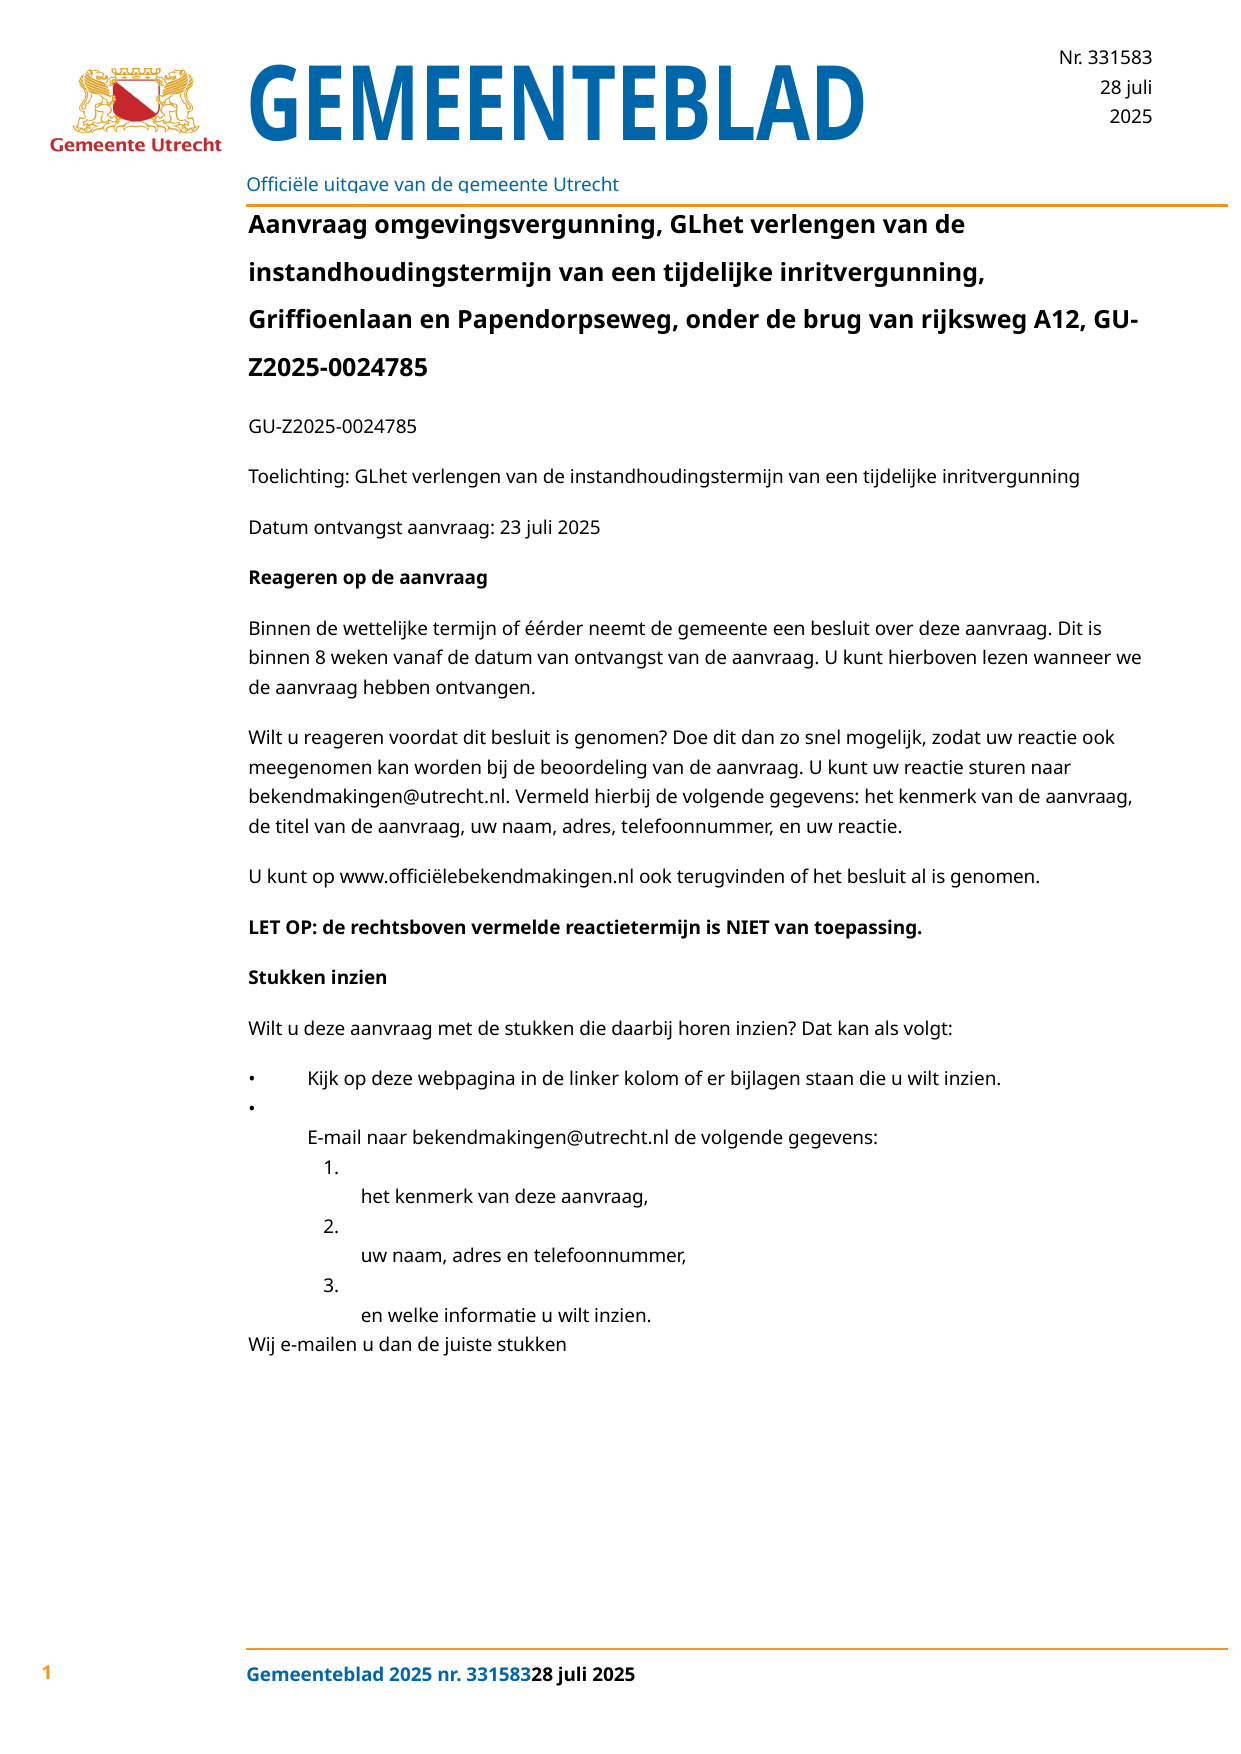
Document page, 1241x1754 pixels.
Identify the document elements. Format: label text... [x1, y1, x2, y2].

text GU-Z2025-0024785 [248, 413, 1152, 439]
text Datum ontvangst aanvraag: 23 juli 2025 [248, 514, 1152, 540]
text Stukken inzien [248, 964, 1152, 990]
text Wilt u deze aanvraag met de stukken die daarbij horen inzien? Dat kan als volgt: [248, 1015, 1152, 1041]
text U kunt op www.officiëlebekendmakingen.nl ook terugvinden of het besluit al is genomen. [248, 863, 1152, 889]
text Wilt u reageren voordat dit besluit is genomen? Doe dit dan zo snel mogelijk, zodat uw reactie ook meegenomen kan worden bij de beoordeling van de aanvraag. U kunt uw reactie sturen naar bekendmakingen@utrecht.nl. Vermeld hierbij de volgende gegevens: het kenmerk van de aanvraag, de titel van de aanvraag, uw naam, adres, telefoonnummer, en uw reactie. [248, 724, 1152, 839]
list E-mail naar bekendmakingen@utrecht.nl de volgende gegevens: [248, 1124, 1152, 1150]
list uw naam, adres en telefoonnummer, [323, 1243, 1152, 1268]
text Aanvraag omgevingsvergunning, GLhet verlengen van de instandhoudingstermijn van een tijdelijke inritvergunning, Griffioenlaan en Papendorpseweg, onder de brug van rijksweg A12, GU-Z2025-0024785 [248, 207, 1152, 384]
text LET OP: de rechtsboven vermelde reactietermijn is NIET van toepassing. [248, 914, 1152, 940]
text Wij e-mailen u dan de juiste stukken [248, 1331, 1152, 1357]
list Kijk op deze webpagina in de linker kolom of er bijlagen staan die u wilt inzien. [248, 1065, 1152, 1091]
list en welke informatie u wilt inzien. [323, 1302, 1152, 1328]
list het kenmerk van deze aanvraag, [323, 1183, 1152, 1209]
text Reageren op de aanvraag [248, 564, 1152, 590]
text Toelichting: GLhet verlengen van de instandhoudingstermijn van een tijdelijke inritvergunning [248, 463, 1152, 489]
picture [41, 47, 231, 172]
text Binnen de wettelijke termijn of éérder neemt de gemeente een besluit over deze aanvraag. Dit is binnen 8 weken vanaf de datum van ontvangst van de aanvraag. U kunt hierboven lezen wanneer we de aanvraag hebben ontvangen. [248, 615, 1152, 700]
